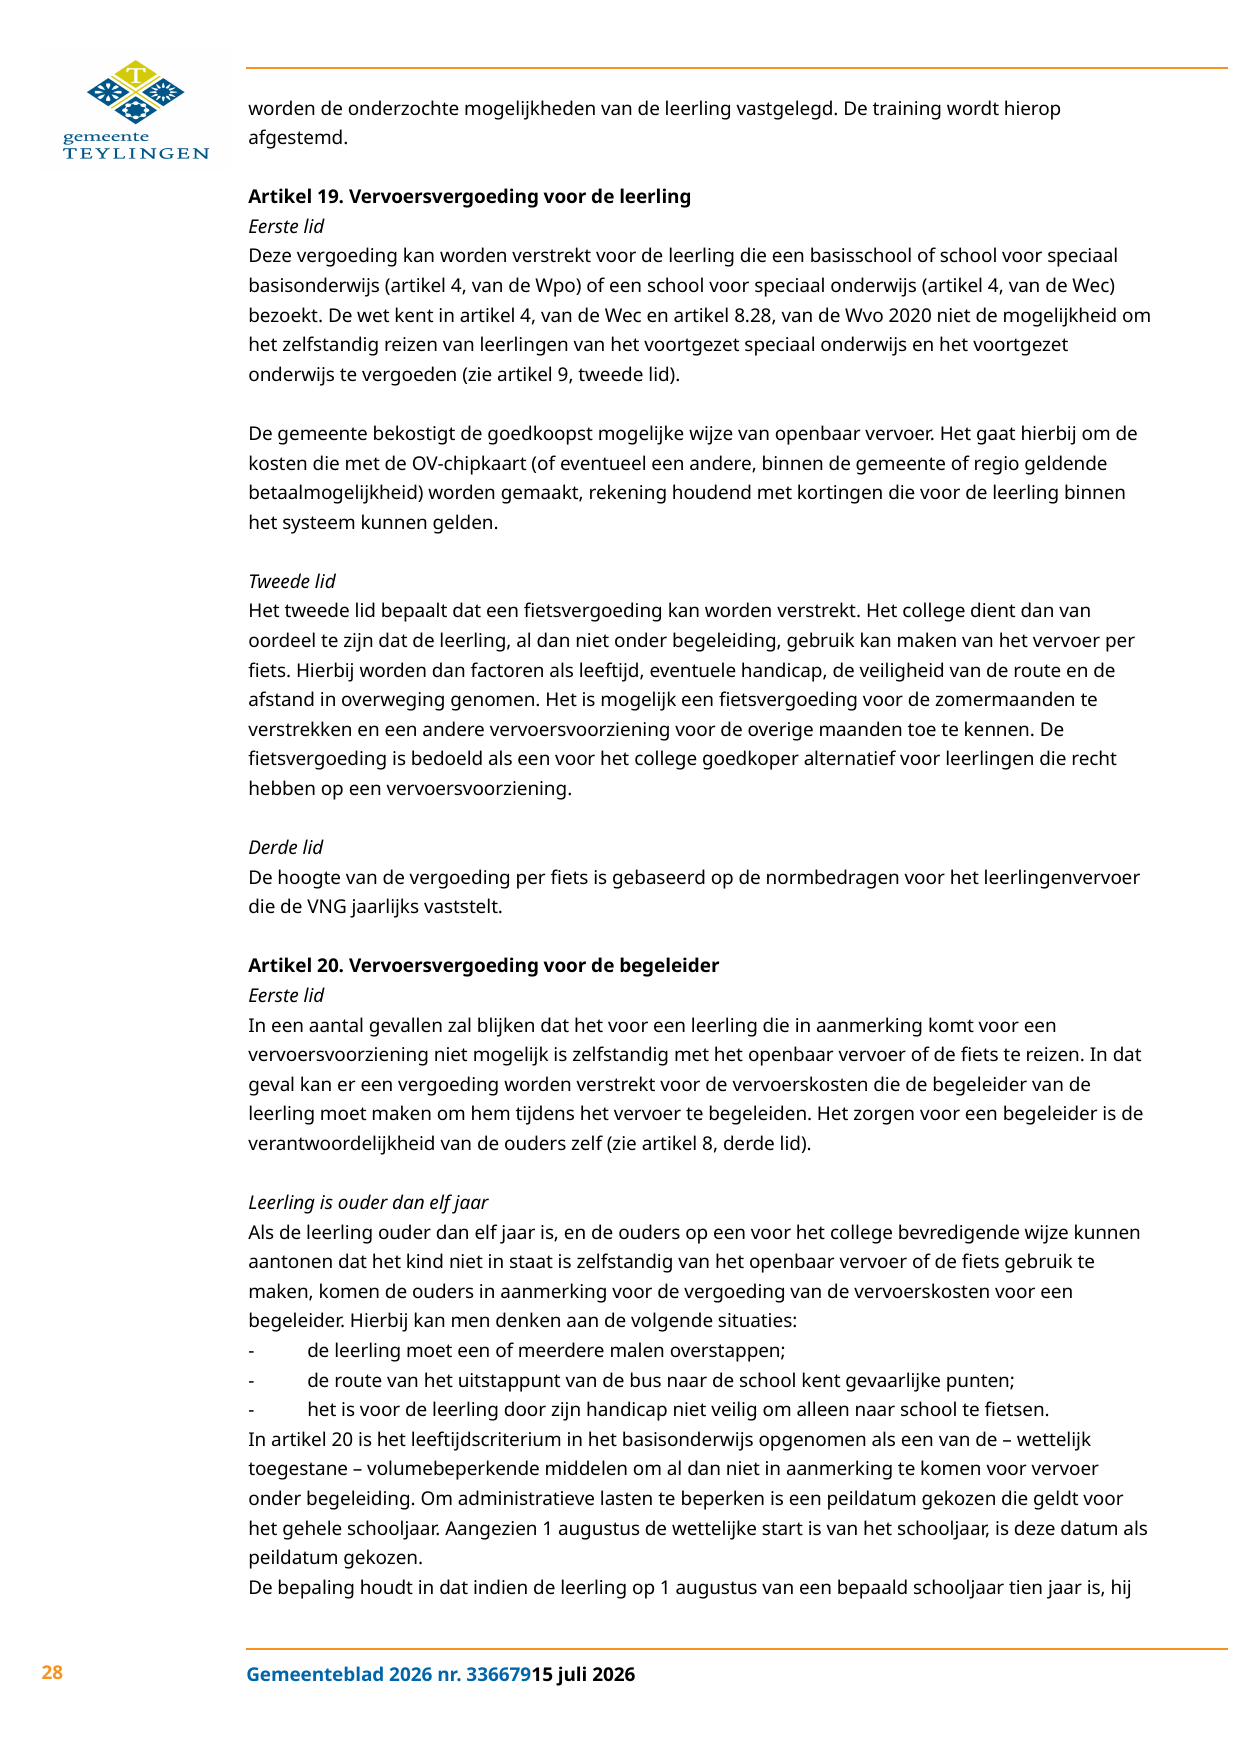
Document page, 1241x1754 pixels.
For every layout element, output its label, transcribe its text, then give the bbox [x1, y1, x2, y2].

text De gemeente bekostigt de goedkoopst mogelijke wijze van openbaar vervoer. Het gaat hierbij om de kosten die met de OV-chipkaart (of eventueel een andere, binnen de gemeente of regio geldende betaalmogelijkheid) worden gemaakt, rekening houdend met kortingen die voor de leerling binnen het systeem kunnen gelden. [248, 420, 1152, 535]
text Artikel 19. Vervoersvergoeding voor de leerling [248, 183, 1152, 209]
text In een aantal gevallen zal blijken dat het voor een leerling die in aanmerking komt voor een vervoersvoorziening niet mogelijk is zelfstandig met het openbaar vervoer of de fiets te reizen. In dat geval kan er een vergoeding worden verstrekt voor de vervoerskosten die de begeleider van de leerling moet maken om hem tijdens het vervoer te begeleiden. Het zorgen voor een begeleider is de verantwoordelijkheid van de ouders zelf (zie artikel 8, derde lid). [248, 1012, 1152, 1156]
text De bepaling houdt in dat indien de leerling op 1 augustus van een bepaald schooljaar tien jaar is, hij [248, 1574, 1152, 1600]
text De hoogte van de vergoeding per fiets is gebaseerd op de normbedragen voor het leerlingenvervoer die de VNG jaarlijks vaststelt. [248, 864, 1152, 919]
text Eerste lid [248, 213, 1152, 239]
text Leerling is ouder dan elf jaar [248, 1189, 1152, 1215]
picture [41, 47, 231, 172]
text In artikel 20 is het leeftijdscriterium in het basisonderwijs opgenomen als een van de – wettelijk toegestane – volumebeperkende middelen om al dan niet in aanmerking te komen voor vervoer onder begeleiding. Om administratieve lasten te beperken is een peildatum gekozen die geldt voor het gehele schooljaar. Aangezien 1 augustus de wettelijke start is van het schooljaar, is deze datum als peildatum gekozen. [248, 1426, 1152, 1570]
text Als de leerling ouder dan elf jaar is, en de ouders op een voor het college bevredigende wijze kunnen aantonen dat het kind niet in staat is zelfstandig van het openbaar vervoer of de fiets gebruik te maken, komen de ouders in aanmerking voor de vergoeding van de vervoerskosten voor een begeleider. Hierbij kan men denken aan de volgende situaties: [248, 1219, 1152, 1333]
list de leerling moet een of meerdere malen overstappen; [248, 1337, 1152, 1363]
list de route van het uitstappunt van de bus naar de school kent gevaarlijke punten; [248, 1367, 1152, 1393]
text Eerste lid [248, 982, 1152, 1008]
text Het tweede lid bepaalt dat een fietsvergoeding kan worden verstrekt. Het college dient dan van oordeel te zijn dat de leerling, al dan niet onder begeleiding, gebruik kan maken van het vervoer per fiets. Hierbij worden dan factoren als leeftijd, eventuele handicap, de veiligheid van de route en de afstand in overweging genomen. Het is mogelijk een fietsvergoeding voor de zomermaanden te verstrekken en een andere vervoersvoorziening voor de overige maanden toe te kennen. De fietsvergoeding is bedoeld als een voor het college goedkoper alternatief voor leerlingen die recht hebben op een vervoersvoorziening. [248, 598, 1152, 801]
text worden de onderzochte mogelijkheden van de leerling vastgelegd. De training wordt hierop afgestemd. [248, 95, 1152, 150]
list het is voor de leerling door zijn handicap niet veilig om alleen naar school te fietsen. [248, 1396, 1152, 1422]
text Tweede lid [248, 568, 1152, 594]
text Derde lid [248, 834, 1152, 860]
text Artikel 20. Vervoersvergoeding voor de begeleider [248, 953, 1152, 978]
text Deze vergoeding kan worden verstrekt voor de leerling die een basisschool of school voor speciaal basisonderwijs (artikel 4, van de Wpo) of een school voor speciaal onderwijs (artikel 4, van de Wec) bezoekt. De wet kent in artikel 4, van de Wec en artikel 8.28, van de Wvo 2020 niet de mogelijkheid om het zelfstandig reizen van leerlingen van het voortgezet speciaal onderwijs en het voortgezet onderwijs te vergoeden (zie artikel 9, tweede lid). [248, 243, 1152, 387]
